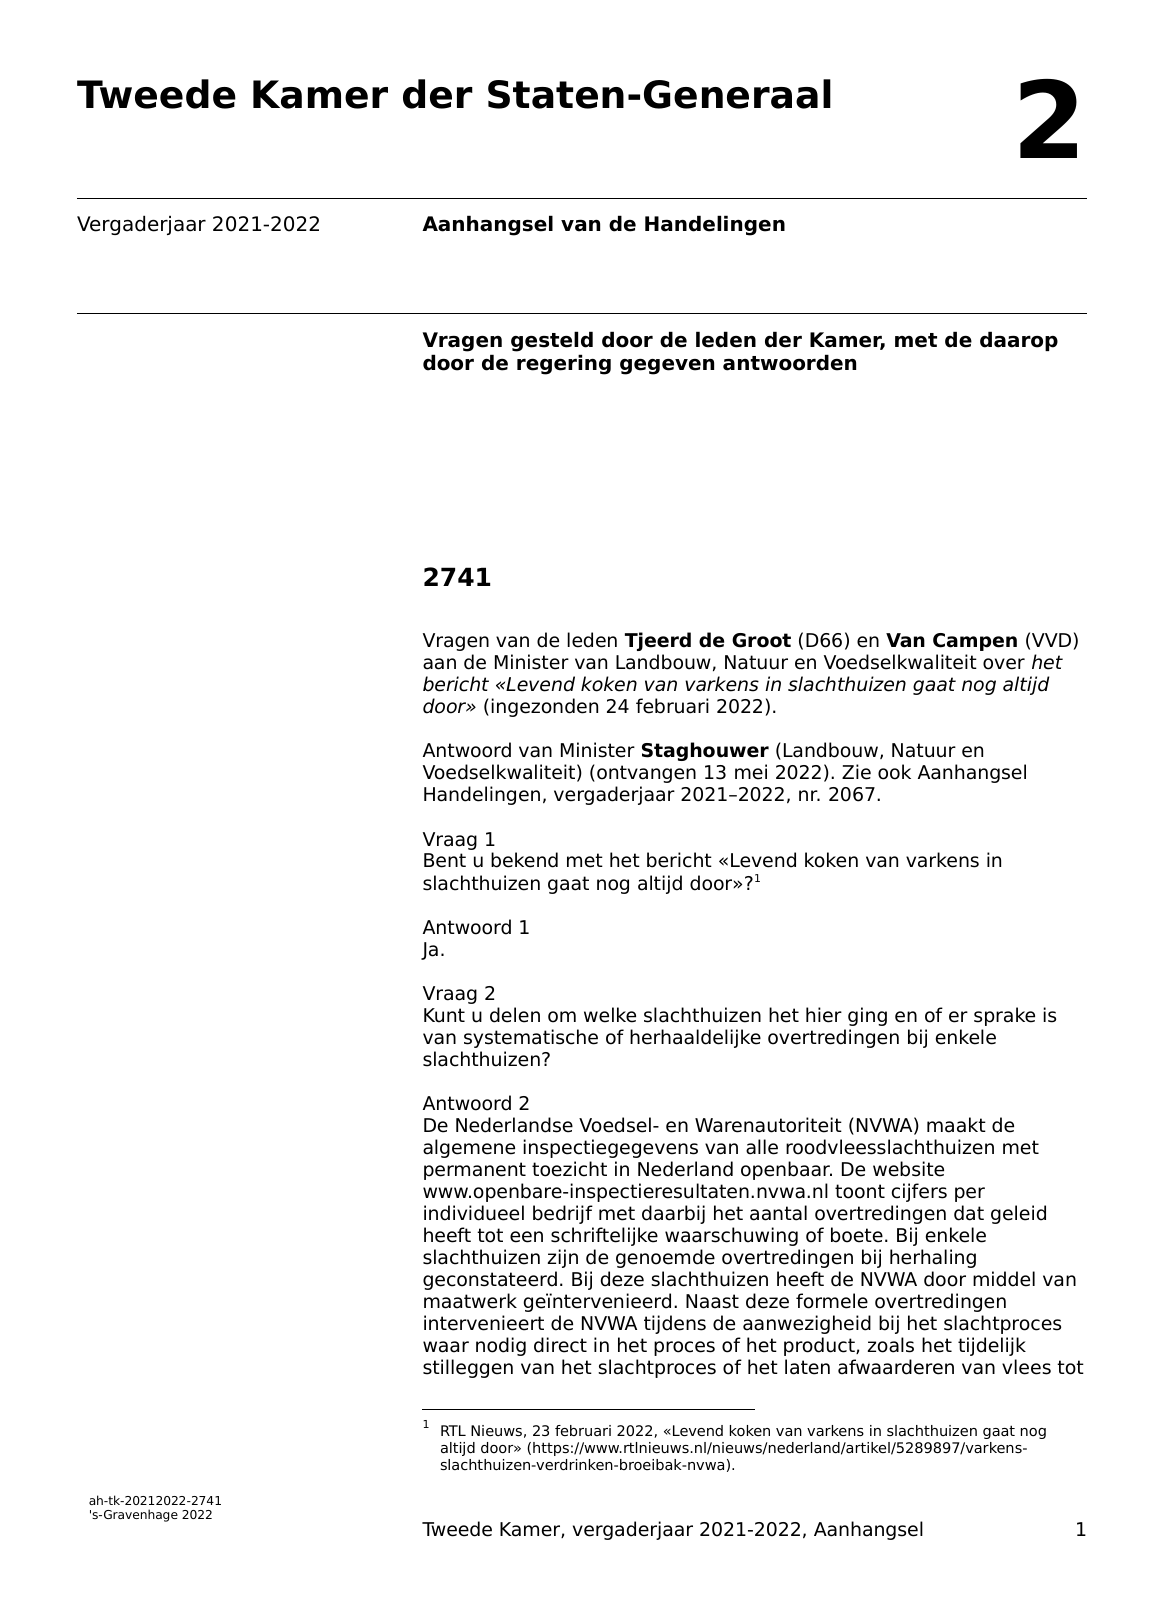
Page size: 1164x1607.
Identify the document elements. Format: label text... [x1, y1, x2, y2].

text 's-Gravenhage 2022 [88, 1508, 323, 1522]
text Antwoord 2 [422, 1093, 1087, 1115]
text Bent u bekend met het bericht «Levend koken van varkens in slachthuizen gaat nog altijd door»? [422, 850, 1087, 894]
text Vragen van de leden Tjeerd de Groot (D66) en Van Campen (VVD) aan de Minister van Landbouw, Natuur en Voedselkwaliteit over het bericht «Levend koken van varkens in slachthuizen gaat nog altijd door» (ingezonden 24 februari 2022). [422, 630, 1087, 718]
table_cell Vragen gesteld door de leden der Kamer, met de daarop door de regering gegeven antwoorden [422, 314, 1087, 375]
text RTL Nieuws, 23 februari 2022, «Levend koken van varkens in slachthuizen gaat nog altijd door» (https://www.rtlnieuws.nl/nieuws/nederland/artikel/5289897/varkens-slachthuizen-verdrinken-broeibak-nvwa). [422, 1418, 1087, 1474]
text Ja. [422, 938, 1087, 961]
text Kunt u delen om welke slachthuizen het hier ging en of er sprake is van systematische of herhaaldelijke overtredingen bij enkele slachthuizen? [422, 1005, 1087, 1071]
text 2741 [422, 563, 1087, 592]
table_cell Vergaderjaar 2021-2022 [77, 199, 422, 313]
text Vraag 1 [422, 828, 1087, 850]
text De Nederlandse Voedsel- en Warenautoriteit (NVWA) maakt de algemene inspectiegegevens van alle roodvleesslachthuizen met permanent toezicht in Nederland openbaar. De website www.openbare-inspectieresultaten.nvwa.nl toont cijfers per individueel bedrijf met daarbij het aantal overtredingen dat geleid heeft tot een schriftelijke waarschuwing of boete. Bij enkele slachthuizen zijn de genoemde overtredingen bij herhaling geconstateerd. Bij deze slachthuizen heeft de NVWA door middel van maatwerk geïntervenieerd. Naast deze formele overtredingen intervenieert de NVWA tijdens de aanwezigheid bij het slachtproces waar nodig direct in het proces of het product, zoals het tijdelijk stilleggen van het slachtproces of het laten afwaarderen van vlees tot [422, 1115, 1087, 1378]
table_header 2 [886, 59, 1087, 198]
text Vraag 2 [422, 983, 1087, 1005]
table_cell [77, 314, 422, 375]
table_cell Aanhangsel van de Handelingen [422, 199, 1087, 313]
text ah-tk-20212022-2741 [88, 1494, 323, 1508]
table_header Tweede Kamer der Staten-Generaal [77, 59, 886, 198]
text Antwoord van Minister Staghouwer (Landbouw, Natuur en Voedselkwaliteit) (ontvangen 13 mei 2022). Zie ook Aanhangsel Handelingen, vergaderjaar 2021–2022, nr. 2067. [422, 740, 1087, 806]
text Antwoord 1 [422, 917, 1087, 938]
